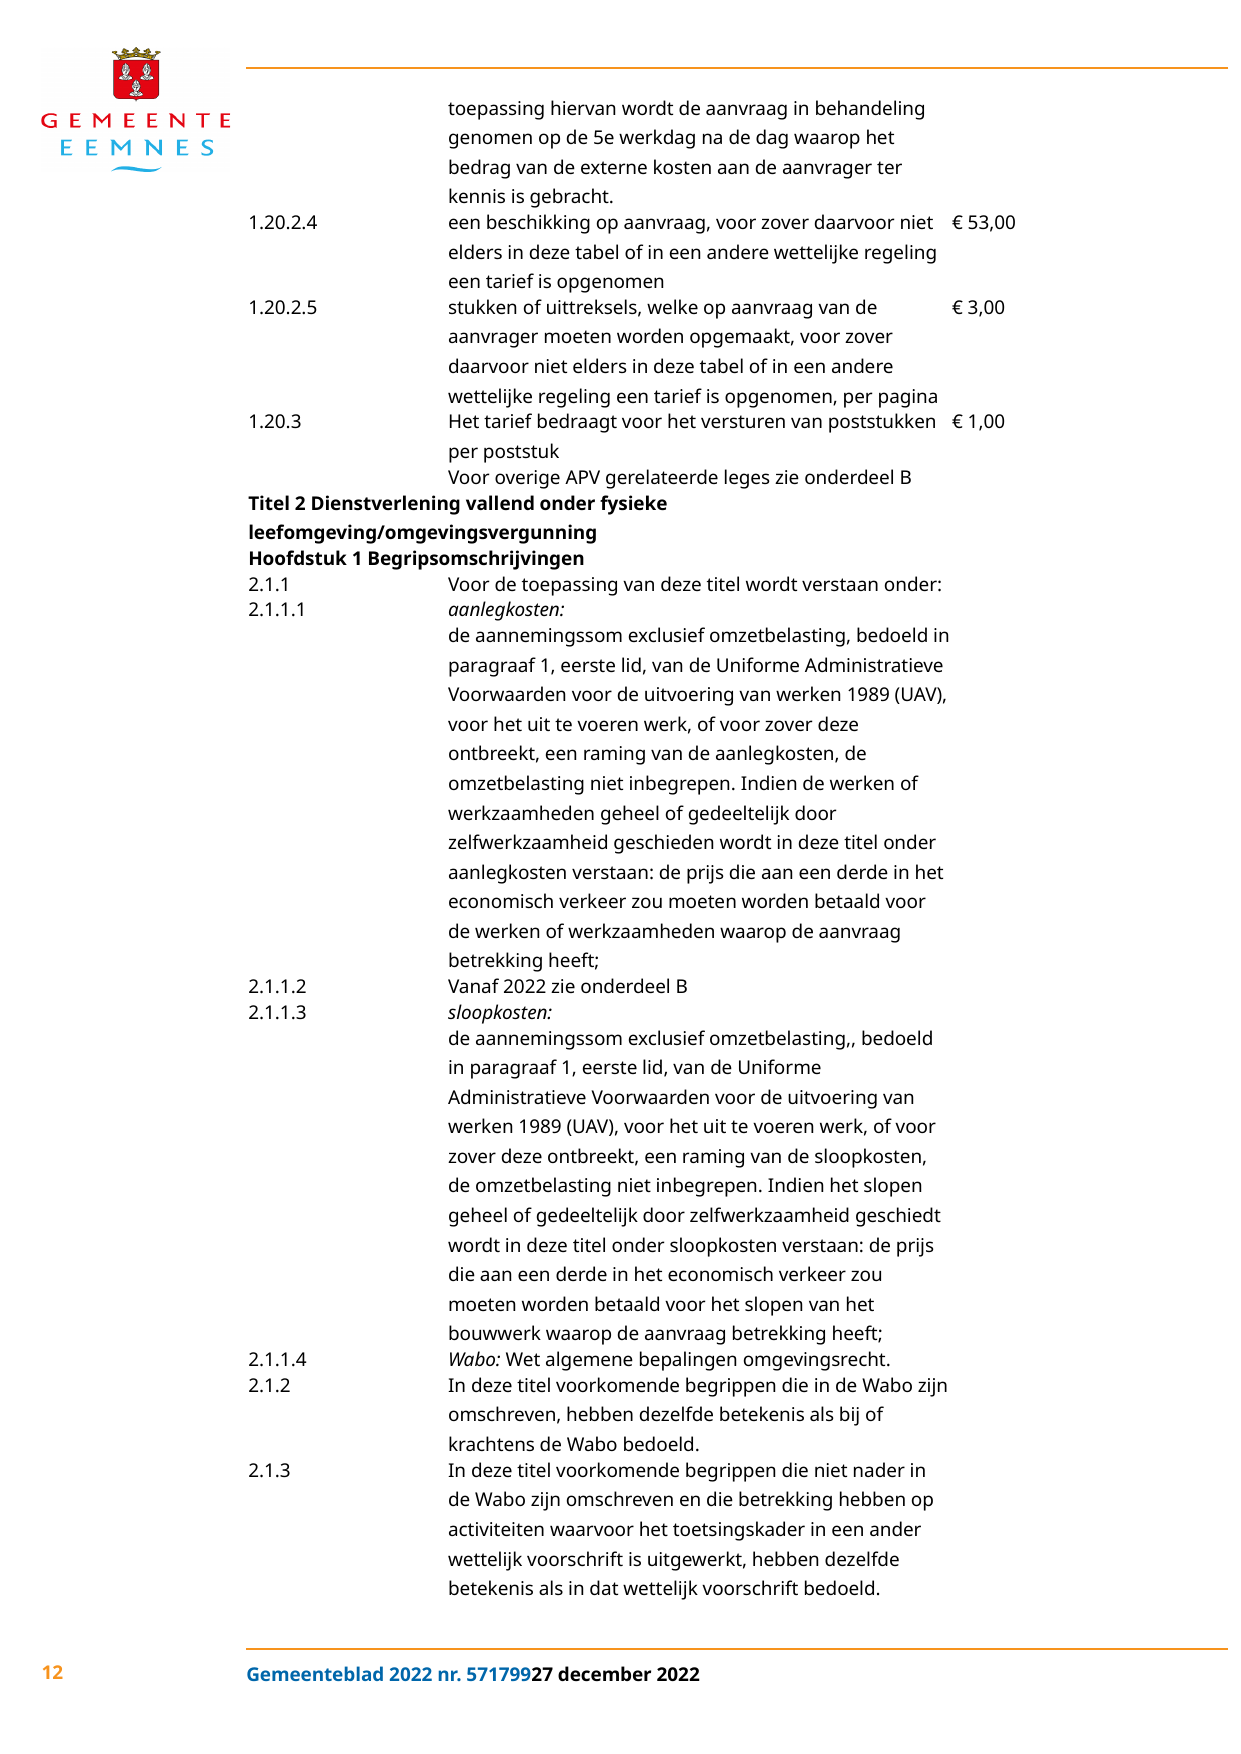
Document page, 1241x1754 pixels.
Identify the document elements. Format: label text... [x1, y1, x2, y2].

table_cell € 53,00 [952, 209, 1152, 294]
table_cell [952, 622, 1152, 973]
table_cell [952, 545, 1152, 571]
table_cell 1.20.3 [248, 409, 448, 464]
table_cell [952, 464, 1152, 490]
table_cell [248, 1025, 448, 1346]
table_cell [248, 95, 448, 209]
table_cell [248, 622, 448, 973]
table_cell [952, 999, 1152, 1025]
table_cell sloopkosten: [448, 999, 952, 1025]
table_cell Voor de toepassing van deze titel wordt verstaan onder: [448, 571, 952, 596]
table_cell Voor overige APV gerelateerde leges zie onderdeel B [448, 464, 952, 490]
table_cell Wabo: Wet algemene bepalingen omgevingsrecht. [448, 1346, 952, 1372]
table_cell de aannemingssom exclusief omzetbelasting, bedoeld in paragraaf 1, eerste lid, van de Uniforme Administratieve Voorwaarden voor de uitvoering van werken 1989 (UAV), voor het uit te voeren werk, of voor zover deze ontbreekt, een raming van de aanlegkosten, de omzetbelasting niet inbegrepen. Indien de werken of werkzaamheden geheel of gedeeltelijk door zelfwerkzaamheid geschieden wordt in deze titel onder aanlegkosten verstaan: de prijs die aan een derde in het economisch verkeer zou moeten worden betaald voor de werken of werkzaamheden waarop de aanvraag betrekking heeft; [448, 622, 952, 973]
picture [41, 47, 231, 172]
table_cell Het tarief bedraagt voor het versturen van poststukken per poststuk [448, 409, 952, 464]
table_cell [952, 973, 1152, 999]
table_cell [952, 490, 1152, 545]
table_cell toepassing hiervan wordt de aanvraag in behandeling genomen op de 5e werkdag na de dag waarop het bedrag van de externe kosten aan de aanvrager ter kennis is gebracht. [448, 95, 952, 209]
table_cell 1.20.2.4 [248, 209, 448, 294]
table_cell een beschikking op aanvraag, voor zover daarvoor niet elders in deze tabel of in een andere wettelijke regeling een tarief is opgenomen [448, 209, 952, 294]
table_cell Vanaf 2022 zie onderdeel B [448, 973, 952, 999]
table_cell Titel 2 Dienstverlening vallend onder fysieke leefomgeving/omgevingsvergunning [248, 490, 952, 545]
table_cell [952, 1025, 1152, 1346]
table_cell aanlegkosten: [448, 596, 952, 622]
table_cell [952, 1346, 1152, 1372]
table_cell 2.1.1.4 [248, 1346, 448, 1372]
table_cell [248, 464, 448, 490]
table_cell de aannemingssom exclusief omzetbelasting,, bedoeld in paragraaf 1, eerste lid, van de Uniforme Administratieve Voorwaarden voor de uitvoering van werken 1989 (UAV), voor het uit te voeren werk, of voor zover deze ontbreekt, een raming van de sloopkosten, de omzetbelasting niet inbegrepen. Indien het slopen geheel of gedeeltelijk door zelfwerkzaamheid geschiedt wordt in deze titel onder sloopkosten verstaan: de prijs die aan een derde in het economisch verkeer zou moeten worden betaald voor het slopen van het bouwwerk waarop de aanvraag betrekking heeft; [448, 1025, 952, 1346]
table_cell 2.1.2 [248, 1372, 448, 1457]
table_cell [952, 1372, 1152, 1457]
table_cell In deze titel voorkomende begrippen die niet nader in de Wabo zijn omschreven en die betrekking hebben op activiteiten waarvoor het toetsingskader in een ander wettelijk voorschrift is uitgewerkt, hebben dezelfde betekenis als in dat wettelijk voorschrift bedoeld. [448, 1457, 952, 1601]
table_cell 2.1.1 [248, 571, 448, 596]
table_cell [952, 596, 1152, 622]
table_cell stukken of uittreksels, welke op aanvraag van de aanvrager moeten worden opgemaakt, voor zover daarvoor niet elders in deze tabel of in een andere wettelijke regeling een tarief is opgenomen, per pagina [448, 294, 952, 409]
table_cell 2.1.3 [248, 1457, 448, 1601]
table_cell In deze titel voorkomende begrippen die in de Wabo zijn omschreven, hebben dezelfde betekenis als bij of krachtens de Wabo bedoeld. [448, 1372, 952, 1457]
table_cell 2.1.1.3 [248, 999, 448, 1025]
table_cell [952, 1457, 1152, 1601]
table_cell 2.1.1.1 [248, 596, 448, 622]
table_cell 2.1.1.2 [248, 973, 448, 999]
table_cell € 1,00 [952, 409, 1152, 464]
table_cell 1.20.2.5 [248, 294, 448, 409]
table_cell € 3,00 [952, 294, 1152, 409]
table_cell [952, 95, 1152, 209]
table_cell Hoofdstuk 1 Begripsomschrijvingen [248, 545, 952, 571]
table_cell [952, 571, 1152, 596]
